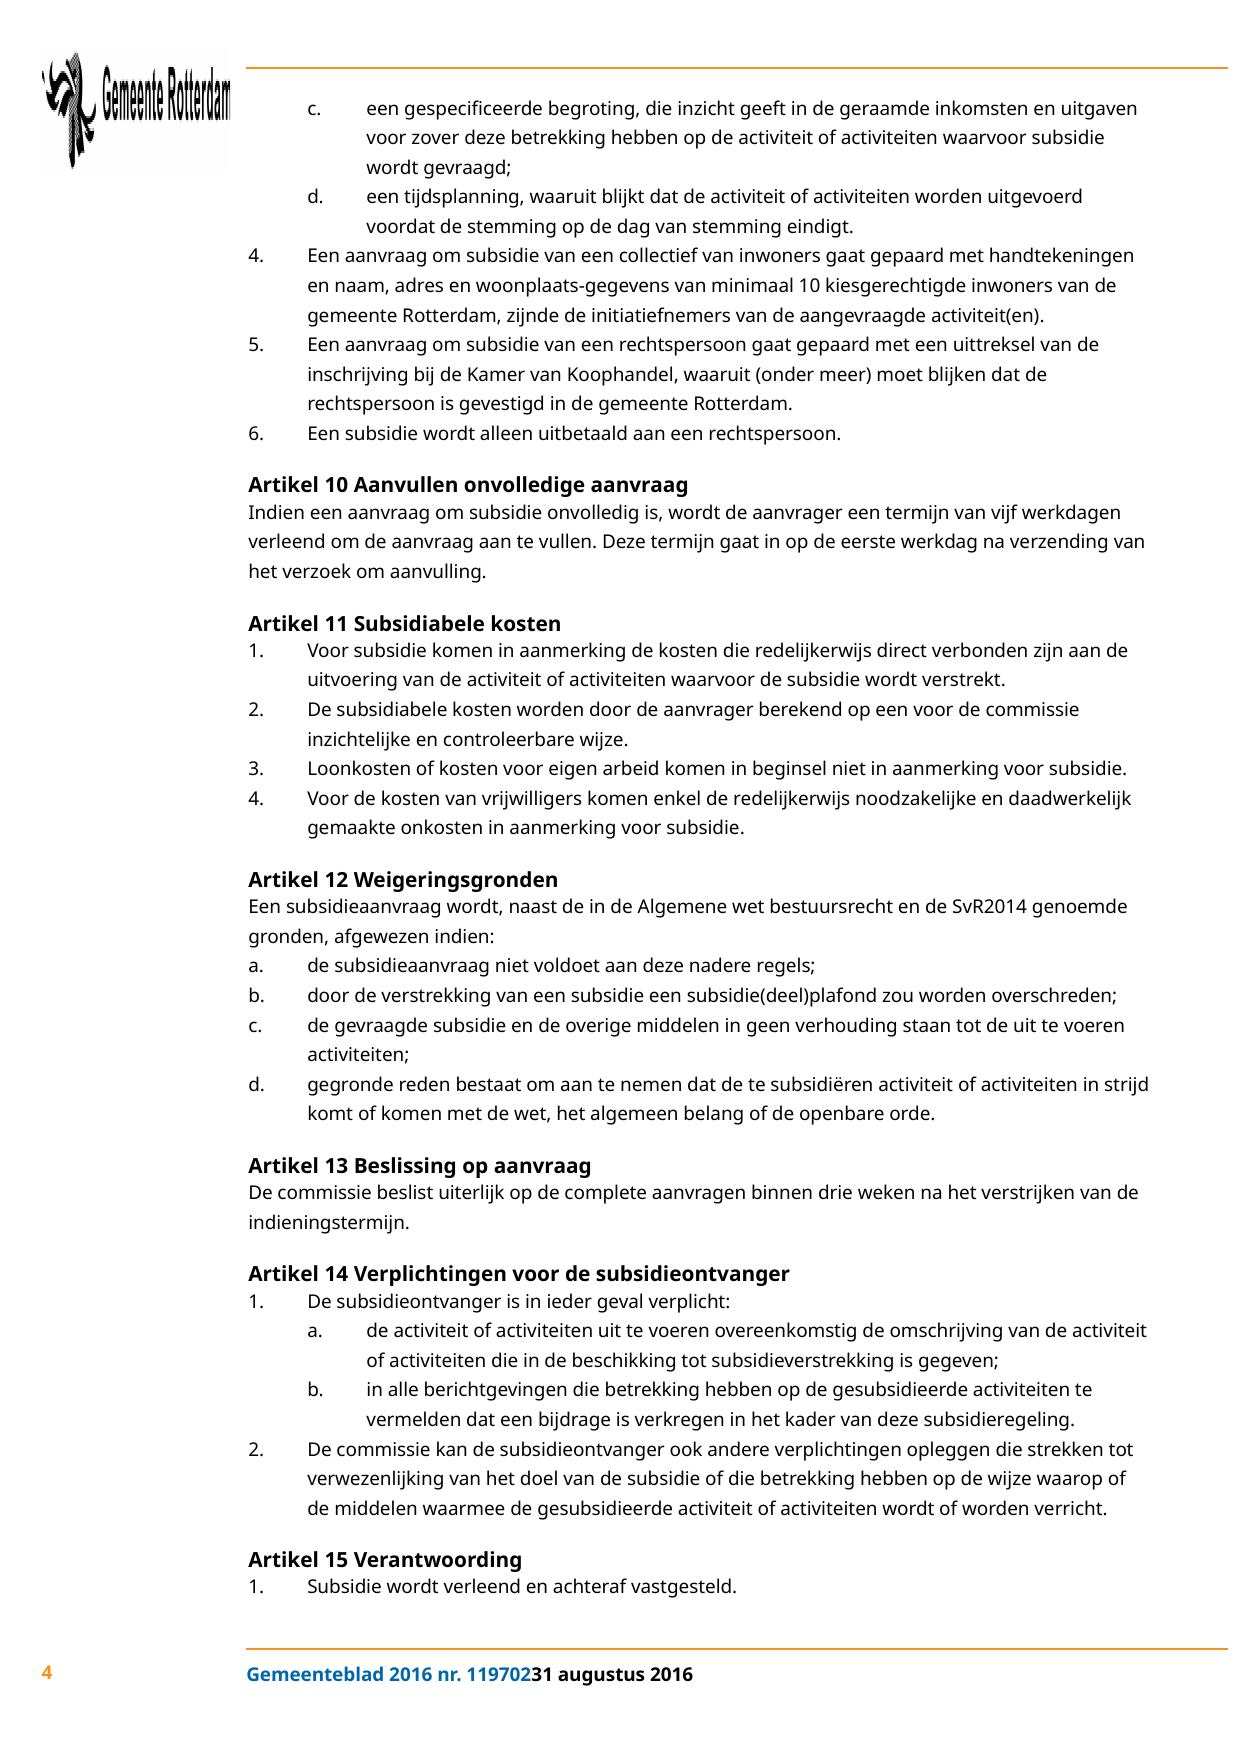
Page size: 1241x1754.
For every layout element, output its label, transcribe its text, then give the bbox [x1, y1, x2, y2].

text Artikel 11 Subsidiabele kosten [248, 609, 1152, 637]
text Artikel 13 Beslissing op aanvraag [248, 1151, 1152, 1179]
list Voor de kosten van vrijwilligers komen enkel de redelijkerwijs noodzakelijke en daadwerkelijk gemaakte onkosten in aanmerking voor subsidie. [248, 785, 1152, 840]
list Een aanvraag om subsidie van een rechtspersoon gaat gepaard met een uittreksel van de inschrijving bij de Kamer van Koophandel, waaruit (onder meer) moet blijken dat de rechtspersoon is gevestigd in de gemeente Rotterdam. [248, 331, 1152, 416]
list de subsidieaanvraag niet voldoet aan deze nadere regels; [248, 953, 1152, 978]
list De commissie kan de subsidieontvanger ook andere verplichtingen opleggen die strekken tot verwezenlijking van het doel van de subsidie of die betrekking hebben op de wijze waarop of de middelen waarmee de gesubsidieerde activiteit of activiteiten wordt of worden verricht. [248, 1436, 1152, 1521]
text De commissie beslist uiterlijk op de complete aanvragen binnen drie weken na het verstrijken van de indieningstermijn. [248, 1179, 1152, 1235]
list in alle berichtgevingen die betrekking hebben op de gesubsidieerde activiteiten te vermelden dat een bijdrage is verkregen in het kader van deze subsidieregeling. [307, 1377, 1152, 1432]
text Artikel 10 Aanvullen onvolledige aanvraag [248, 471, 1152, 499]
list Voor subsidie komen in aanmerking de kosten die redelijkerwijs direct verbonden zijn aan de uitvoering van de activiteit of activiteiten waarvoor de subsidie wordt verstrekt. [248, 637, 1152, 692]
list de gevraagde subsidie en de overige middelen in geen verhouding staan tot de uit te voeren activiteiten; [248, 1012, 1152, 1067]
list De subsidiabele kosten worden door de aanvrager berekend op een voor de commissie inzichtelijke en controleerbare wijze. [248, 696, 1152, 752]
list Een subsidie wordt alleen uitbetaald aan een rechtspersoon. [248, 420, 1152, 446]
list een tijdsplanning, waaruit blijkt dat de activiteit of activiteiten worden uitgevoerd voordat de stemming op de dag van stemming eindigt. [307, 183, 1152, 239]
list De subsidieontvanger is in ieder geval verplicht: [248, 1288, 1152, 1313]
text Artikel 12 Weigeringsgronden [248, 865, 1152, 893]
list gegronde reden bestaat om aan te nemen dat de te subsidiëren activiteit of activiteiten in strijd komt of komen met de wet, het algemeen belang of de openbare orde. [248, 1071, 1152, 1126]
text Artikel 14 Verplichtingen voor de subsidieontvanger [248, 1259, 1152, 1288]
list Een aanvraag om subsidie van een collectief van inwoners gaat gepaard met handtekeningen en naam, adres en woonplaats-gegevens van minimaal 10 kiesgerechtigde inwoners van de gemeente Rotterdam, zijnde de initiatiefnemers van de aangevraagde activiteit(en). [248, 243, 1152, 328]
list een gespecificeerde begroting, die inzicht geeft in de geraamde inkomsten en uitgaven voor zover deze betrekking hebben op de activiteit of activiteiten waarvoor subsidie wordt gevraagd; [307, 95, 1152, 180]
list door de verstrekking van een subsidie een subsidie(deel)plafond zou worden overschreden; [248, 982, 1152, 1008]
text Een subsidieaanvraag wordt, naast de in de Algemene wet bestuursrecht en de SvR2014 genoemde gronden, afgewezen indien: [248, 893, 1152, 949]
list Loonkosten of kosten voor eigen arbeid komen in beginsel niet in aanmerking voor subsidie. [248, 755, 1152, 781]
list de activiteit of activiteiten uit te voeren overeenkomstig de omschrijving van de activiteit of activiteiten die in de beschikking tot subsidieverstrekking is gegeven; [307, 1317, 1152, 1373]
picture [41, 47, 231, 172]
text Indien een aanvraag om subsidie onvolledig is, wordt de aanvrager een termijn van vijf werkdagen verleend om de aanvraag aan te vullen. Deze termijn gaat in op de eerste werkdag na verzending van het verzoek om aanvulling. [248, 499, 1152, 584]
text Artikel 15 Verantwoording [248, 1545, 1152, 1574]
list Subsidie wordt verleend en achteraf vastgesteld. [248, 1574, 1152, 1599]
